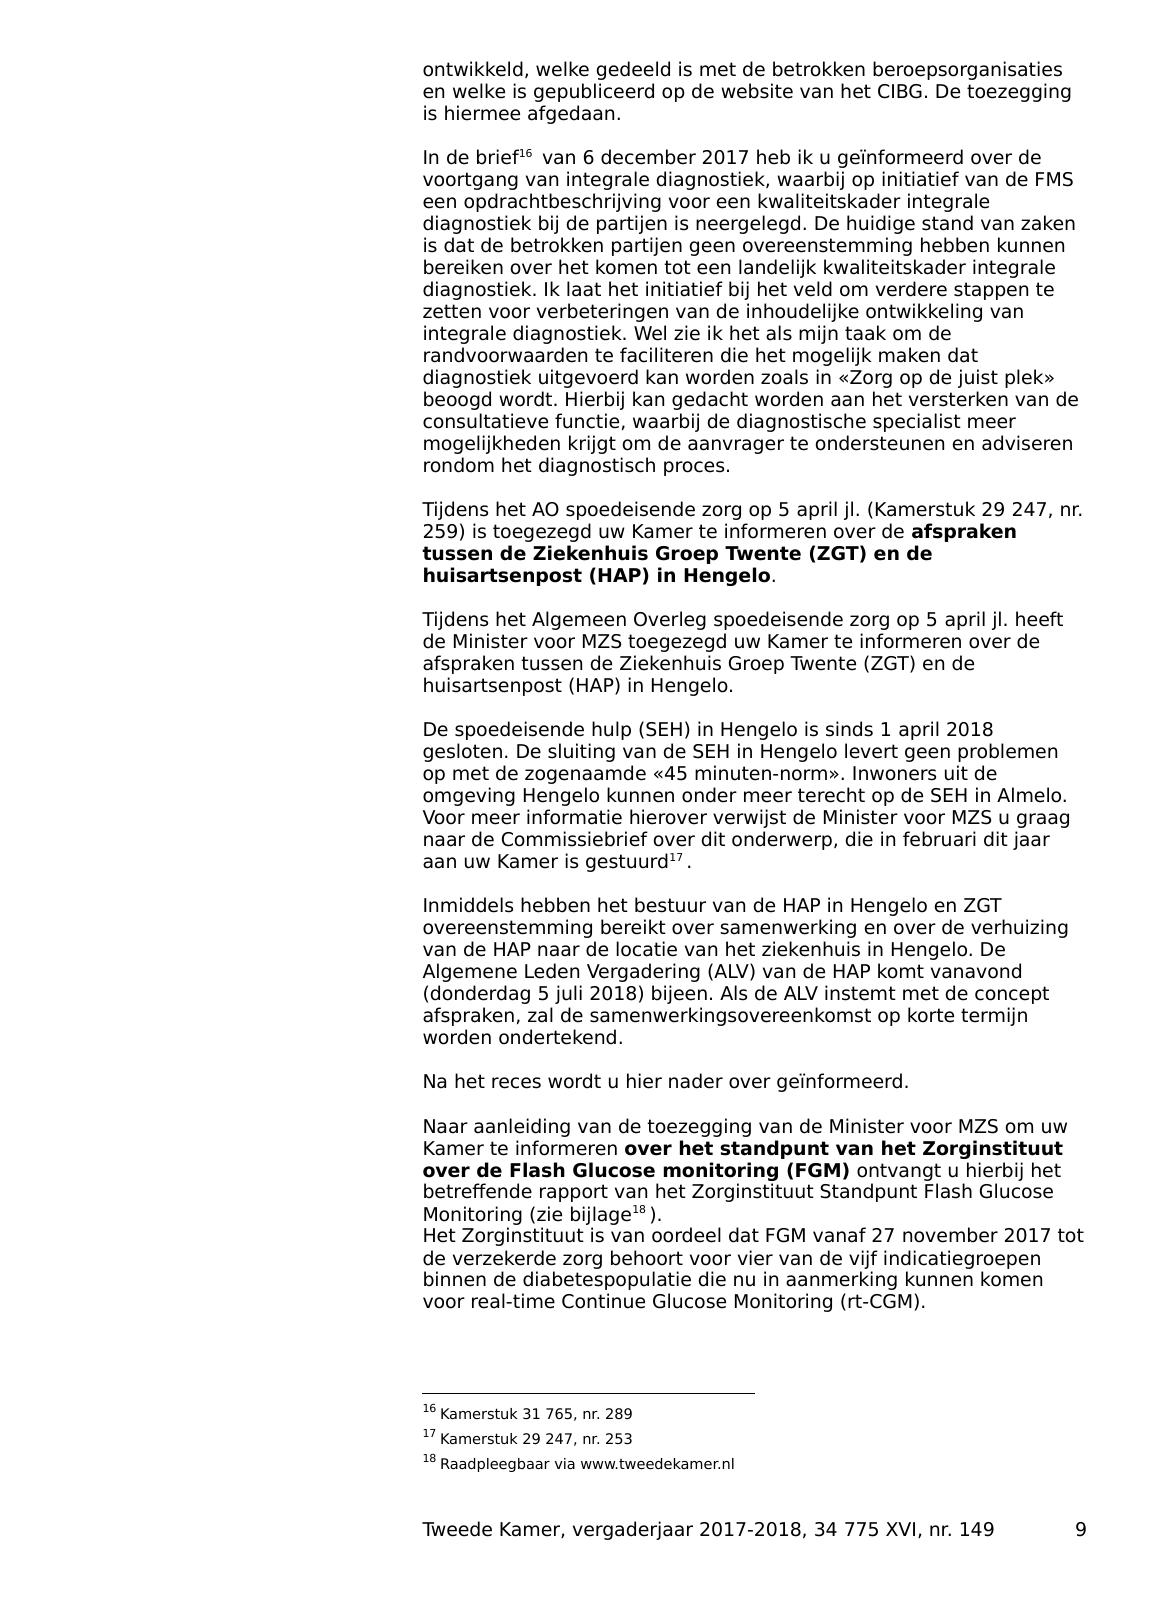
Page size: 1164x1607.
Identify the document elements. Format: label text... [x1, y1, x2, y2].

text Het Zorginstituut is van oordeel dat FGM vanaf 27 november 2017 tot de verzekerde zorg behoort voor vier van de vijf indicatiegroepen binnen de diabetespopulatie die nu in aanmerking kunnen komen voor real-time Continue Glucose Monitoring (rt-CGM). [422, 1225, 1087, 1313]
text Na het reces wordt u hier nader over geïnformeerd. [422, 1071, 1087, 1093]
text Raadpleegbaar via www.tweedekamer.nl [422, 1452, 1087, 1474]
text Tijdens het AO spoedeisende zorg op 5 april jl. (Kamerstuk 29 247, nr. 259) is toegezegd uw Kamer te informeren over de afspraken tussen de Ziekenhuis Groep Twente (ZGT) en de huisartsenpost (HAP) in Hengelo. [422, 499, 1087, 587]
text Inmiddels hebben het bestuur van de HAP in Hengelo en ZGT overeenstemming bereikt over samenwerking en over de verhuizing van de HAP naar de locatie van het ziekenhuis in Hengelo. De Algemene Leden Vergadering (ALV) van de HAP komt vanavond (donderdag 5 juli 2018) bijeen. Als de ALV instemt met de concept afspraken, zal de samenwerkingsovereenkomst op korte termijn worden ondertekend. [422, 895, 1087, 1049]
text In de brief van 6 december 2017 heb ik u geïnformeerd over de voortgang van integrale diagnostiek, waarbij op initiatief van de FMS een opdrachtbeschrijving voor een kwaliteitskader integrale diagnostiek bij de partijen is neergelegd. De huidige stand van zaken is dat de betrokken partijen geen overeenstemming hebben kunnen bereiken over het komen tot een landelijk kwaliteitskader integrale diagnostiek. Ik laat het initiatief bij het veld om verdere stappen te zetten voor verbeteringen van de inhoudelijke ontwikkeling van integrale diagnostiek. Wel zie ik het als mijn taak om de randvoorwaarden te faciliteren die het mogelijk maken dat diagnostiek uitgevoerd kan worden zoals in «Zorg op de juist plek» beoogd wordt. Hierbij kan gedacht worden aan het versterken van de consultatieve functie, waarbij de diagnostische specialist meer mogelijkheden krijgt om de aanvrager te ondersteunen en adviseren rondom het diagnostisch proces. [422, 147, 1087, 477]
text Kamerstuk 29 247, nr. 253 [422, 1427, 1087, 1449]
text ontwikkeld, welke gedeeld is met de betrokken beroepsorganisaties en welke is gepubliceerd op de website van het CIBG. De toezegging is hiermee afgedaan. [422, 59, 1087, 125]
text Naar aanleiding van de toezegging van de Minister voor MZS om uw Kamer te informeren over het standpunt van het Zorginstituut over de Flash Glucose monitoring (FGM) ontvangt u hierbij het betreffende rapport van het Zorginstituut Standpunt Flash Glucose Monitoring (zie bijlage). [422, 1116, 1087, 1225]
text Kamerstuk 31 765, nr. 289 [422, 1402, 1087, 1424]
text De spoedeisende hulp (SEH) in Hengelo is sinds 1 april 2018 gesloten. De sluiting van de SEH in Hengelo levert geen problemen op met de zogenaamde «45 minuten-norm». Inwoners uit de omgeving Hengelo kunnen onder meer terecht op de SEH in Almelo. Voor meer informatie hierover verwijst de Minister voor MZS u graag naar de Commissiebrief over dit onderwerp, die in februari dit jaar aan uw Kamer is gestuurd. [422, 719, 1087, 873]
text Tijdens het Algemeen Overleg spoedeisende zorg op 5 april jl. heeft de Minister voor MZS toegezegd uw Kamer te informeren over de afspraken tussen de Ziekenhuis Groep Twente (ZGT) en de huisartsenpost (HAP) in Hengelo. [422, 609, 1087, 697]
